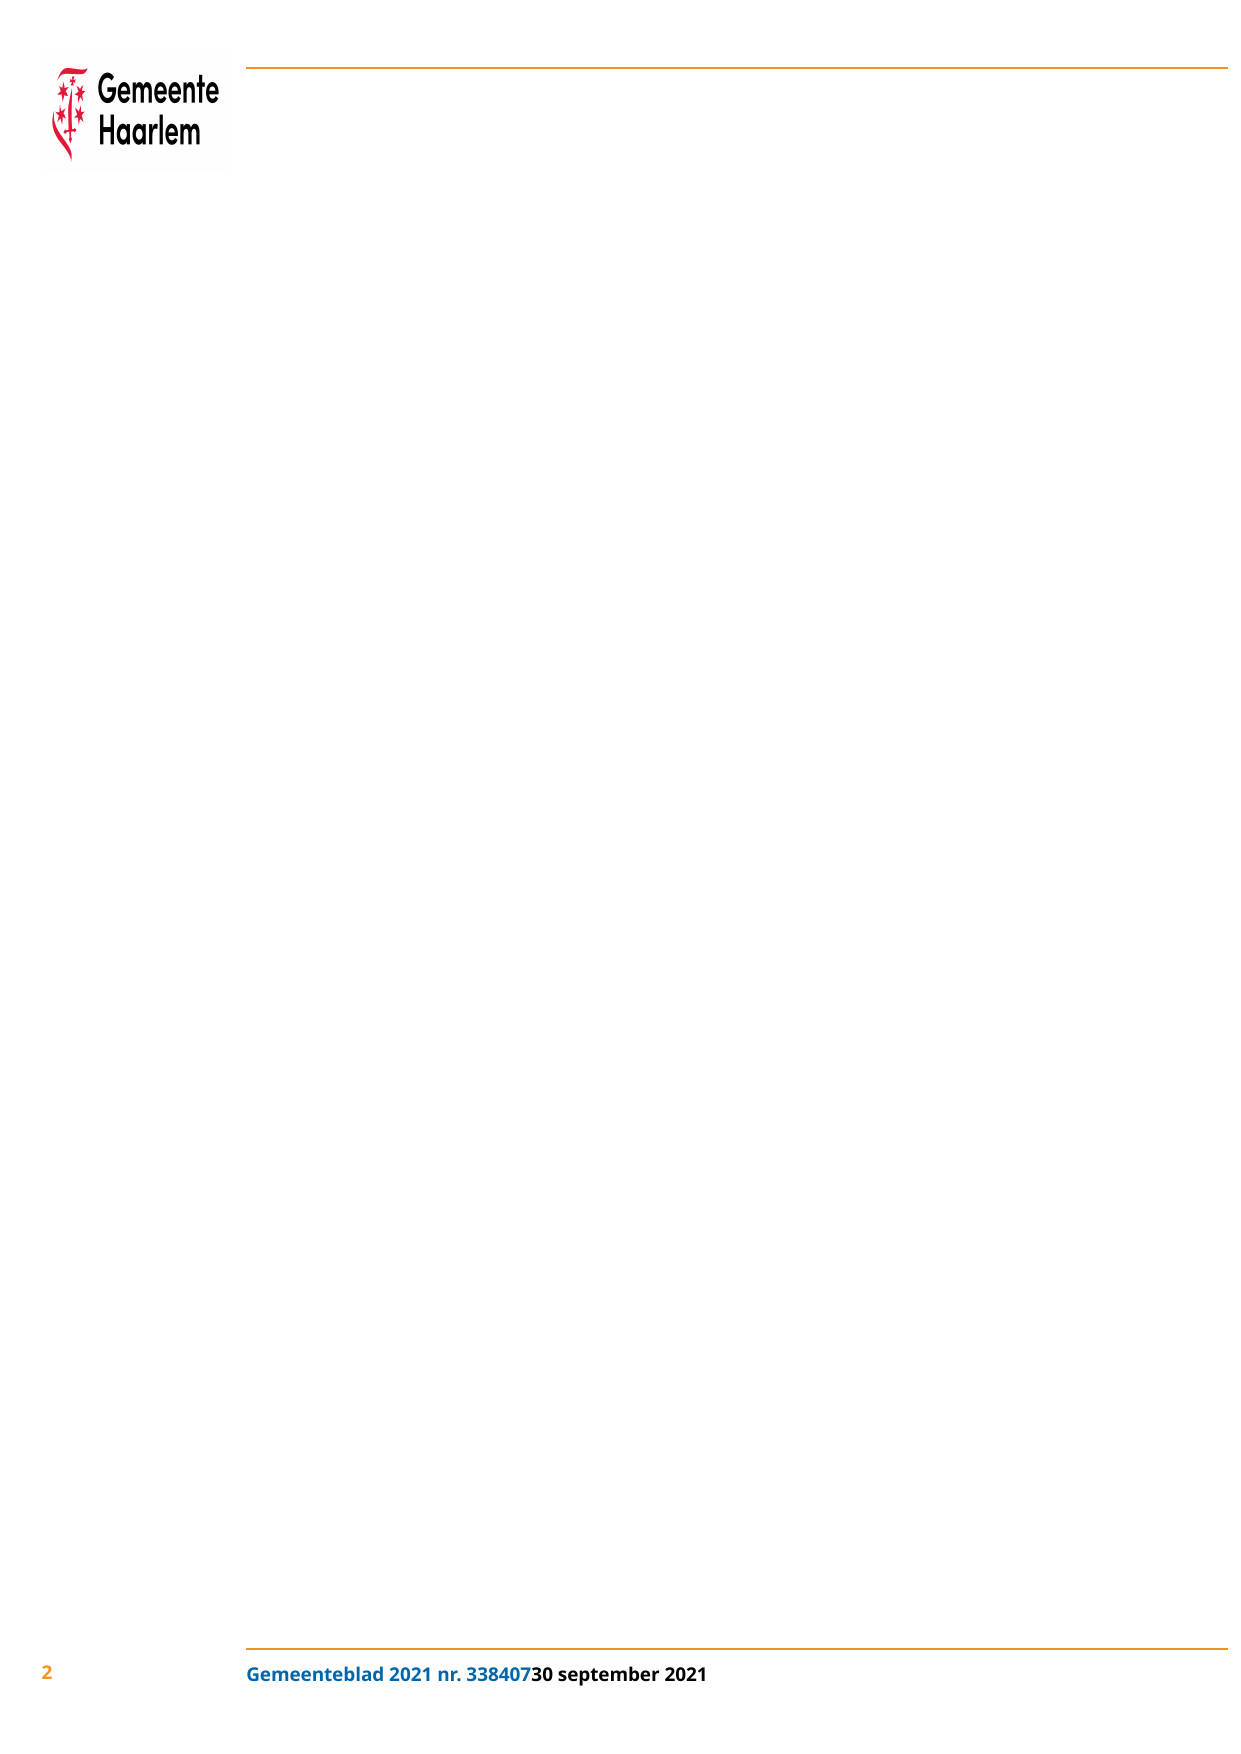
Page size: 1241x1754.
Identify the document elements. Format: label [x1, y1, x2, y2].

picture [41, 47, 231, 172]
